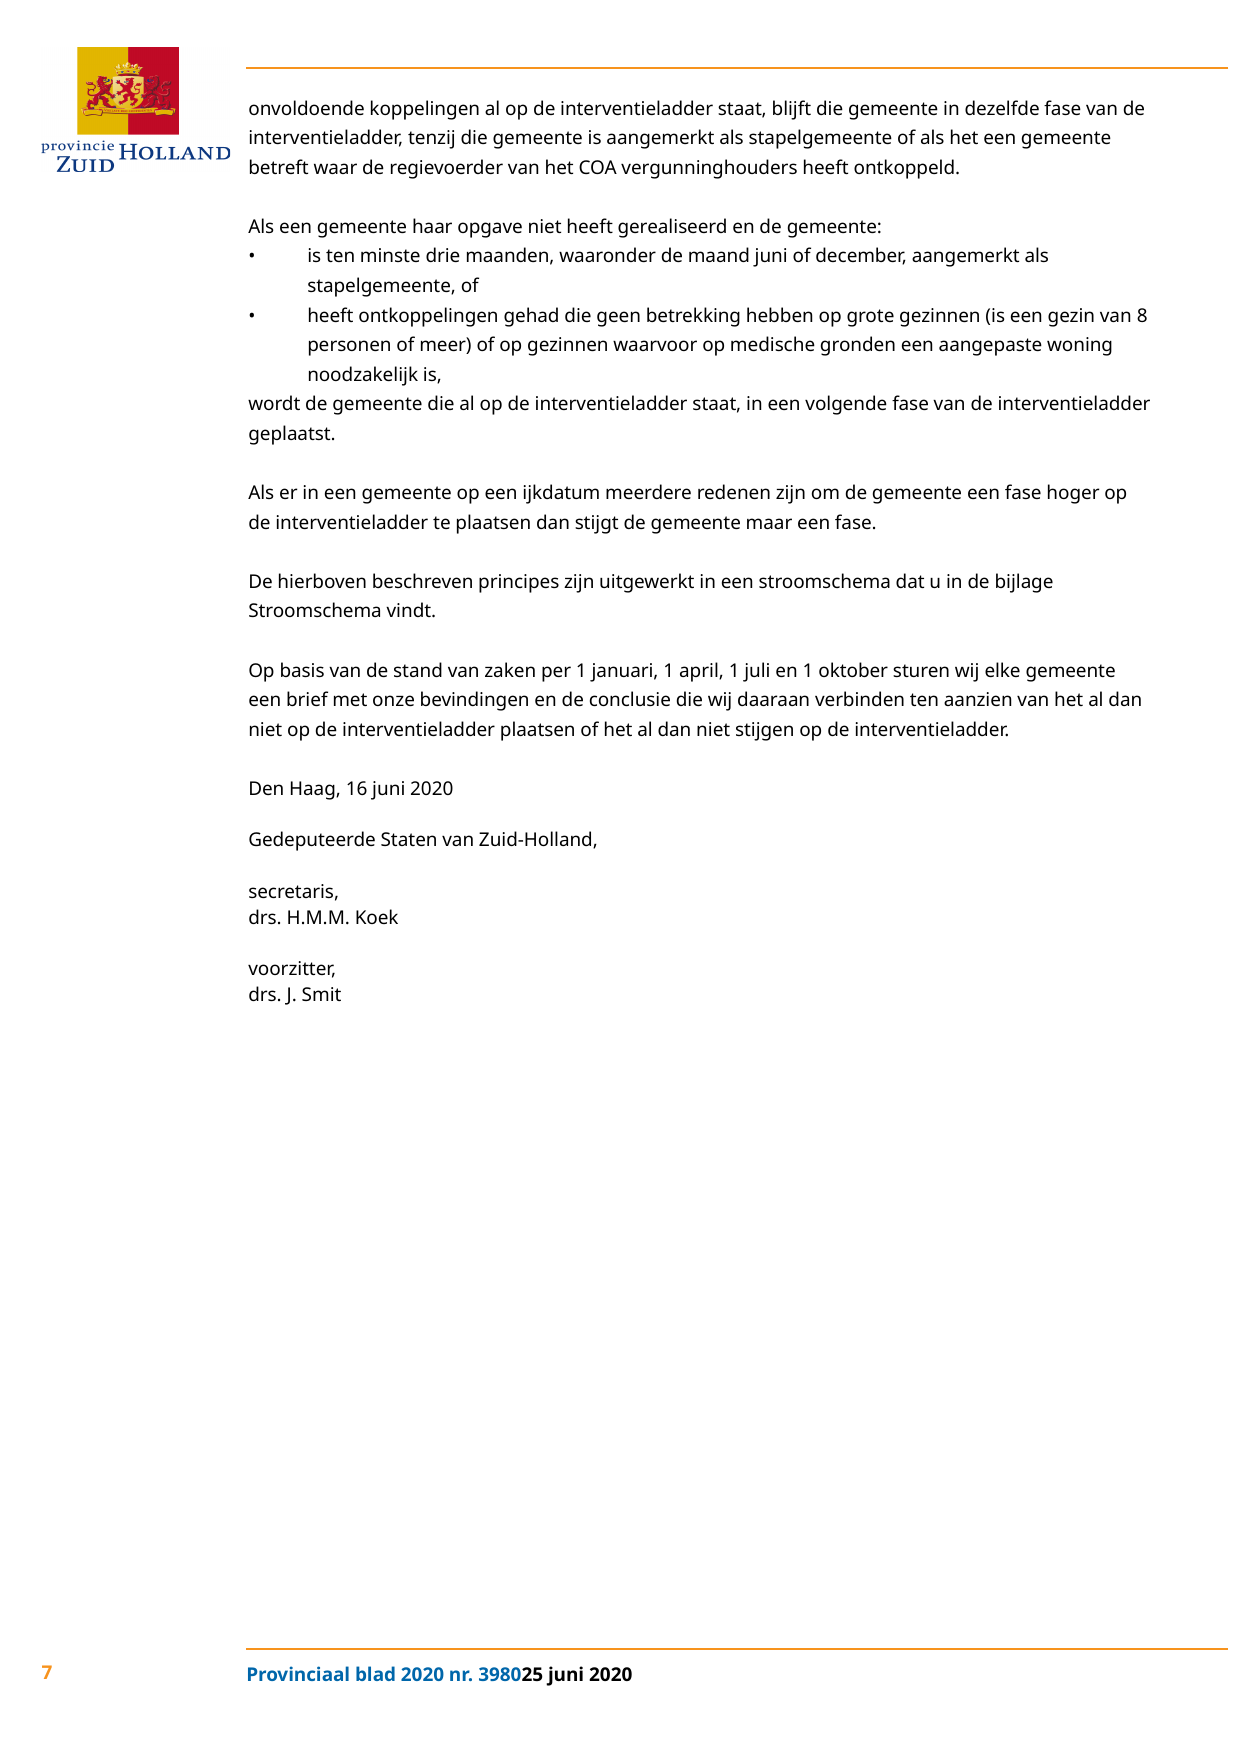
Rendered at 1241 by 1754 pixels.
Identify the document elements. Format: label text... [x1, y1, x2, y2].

text drs. J. Smit [248, 981, 1152, 1007]
text Gedeputeerde Staten van Zuid-Holland, [248, 827, 1152, 852]
list heeft ontkoppelingen gehad die geen betrekking hebben op grote gezinnen (is een gezin van 8 personen of meer) of op gezinnen waarvoor op medische gronden een aangepaste woning noodzakelijk is, [248, 302, 1152, 387]
text secretaris, [248, 878, 1152, 904]
text Als er in een gemeente op een ijkdatum meerdere redenen zijn om de gemeente een fase hoger op de interventieladder te plaatsen dan stijgt de gemeente maar een fase. [248, 479, 1152, 535]
text Den Haag, 16 juni 2020 [248, 775, 1152, 801]
picture [41, 47, 231, 172]
list is ten minste drie maanden, waaronder de maand juni of december, aangemerkt als stapelgemeente, of [248, 243, 1152, 298]
text Als een gemeente haar opgave niet heeft gerealiseerd en de gemeente: [248, 213, 1152, 239]
text Op basis van de stand van zaken per 1 januari, 1 april, 1 juli en 1 oktober sturen wij elke gemeente een brief met onze bevindingen en de conclusie die wij daaraan verbinden ten aanzien van het al dan niet op de interventieladder plaatsen of het al dan niet stijgen op de interventieladder. [248, 657, 1152, 742]
text De hierboven beschreven principes zijn uitgewerkt in een stroomschema dat u in de bijlage Stroomschema vindt. [248, 568, 1152, 623]
text drs. H.M.M. Koek [248, 904, 1152, 929]
text onvoldoende koppelingen al op de interventieladder staat, blijft die gemeente in dezelfde fase van de interventieladder, tenzij die gemeente is aangemerkt als stapelgemeente of als het een gemeente betreft waar de regievoerder van het COA vergunninghouders heeft ontkoppeld. [248, 95, 1152, 180]
text voorzitter, [248, 955, 1152, 981]
text wordt de gemeente die al op de interventieladder staat, in een volgende fase van de interventieladder geplaatst. [248, 391, 1152, 446]
